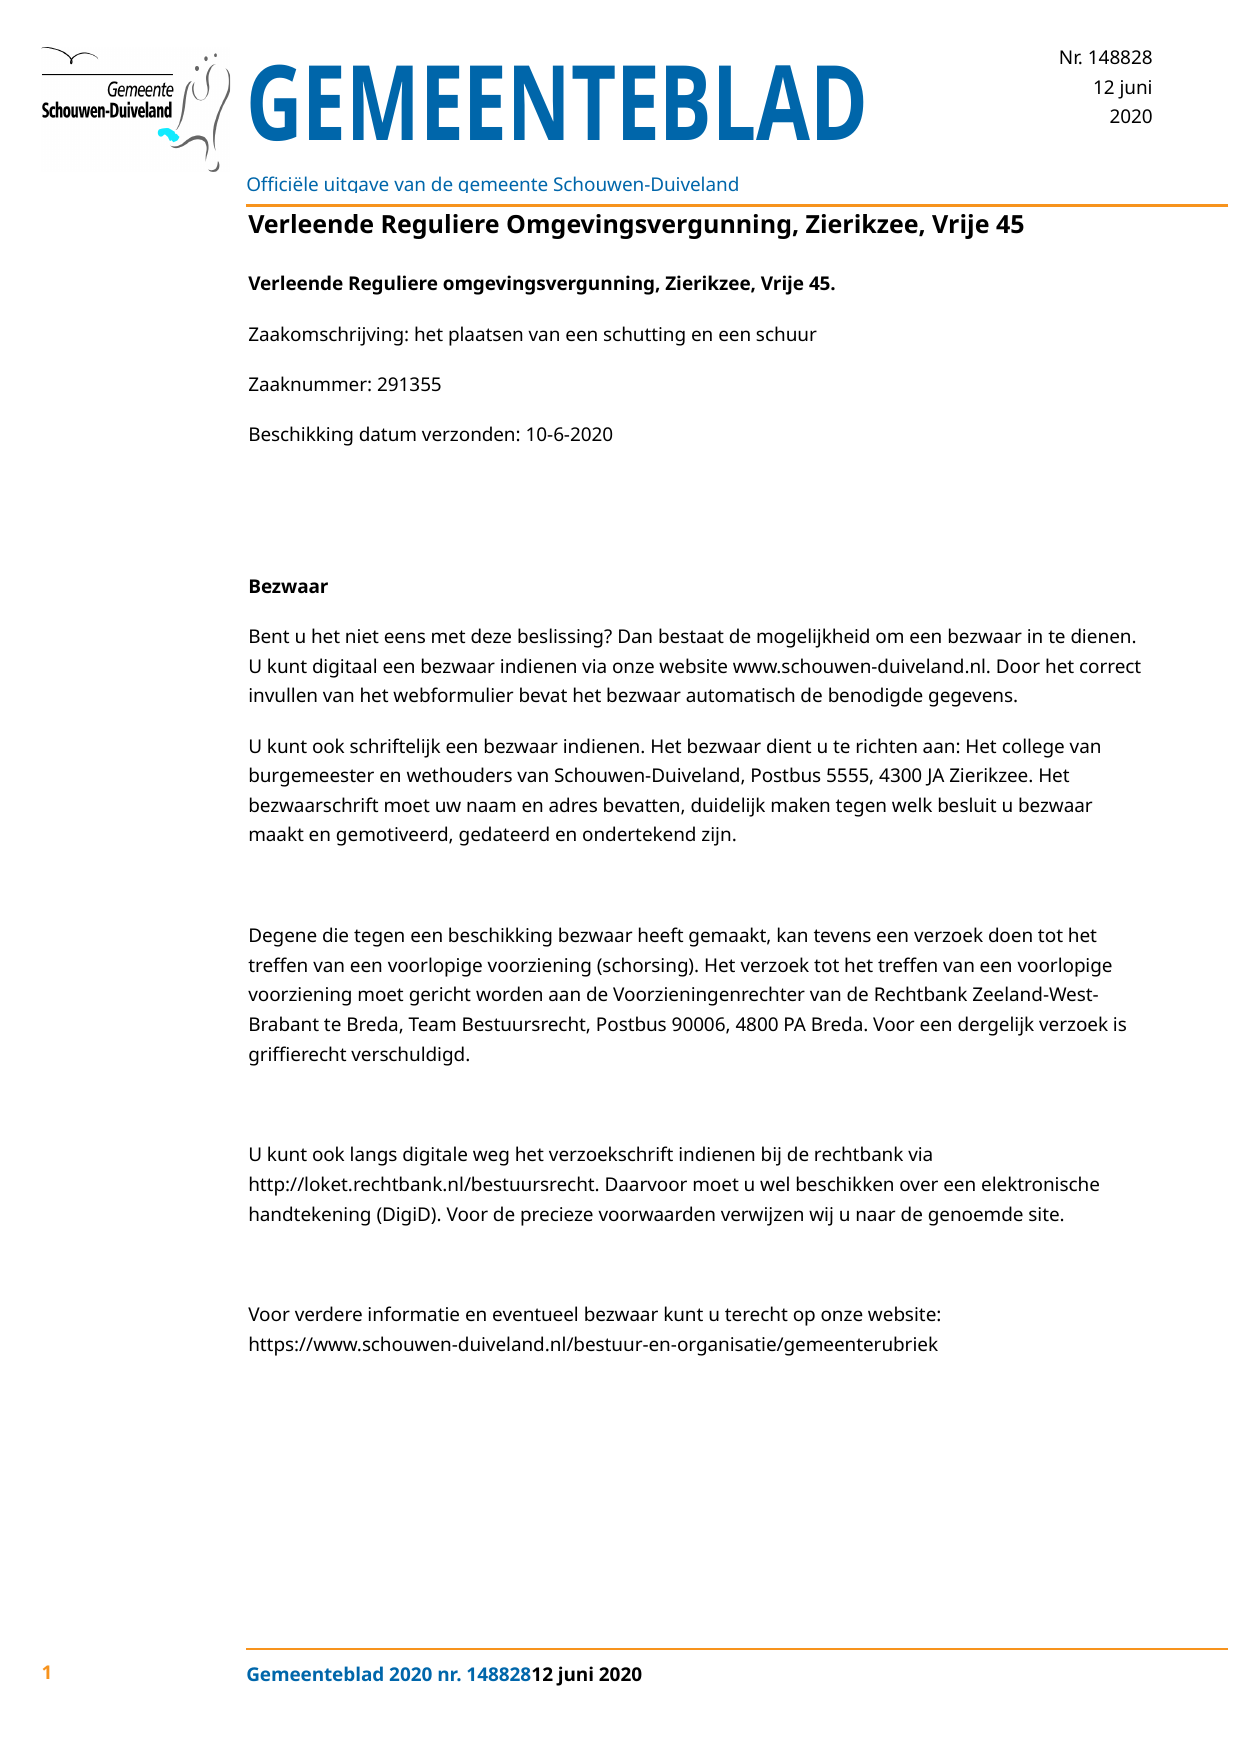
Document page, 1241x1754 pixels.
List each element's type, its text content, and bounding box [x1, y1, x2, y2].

text Zaaknummer: 291355 [248, 371, 1152, 397]
text Bent u het niet eens met deze beslissing? Dan bestaat de mogelijkheid om een bezwaar in te dienen. U kunt digitaal een bezwaar indienen via onze website www.schouwen-duiveland.nl. Door het correct invullen van het webformulier bevat het bezwaar automatisch de benodigde gegevens. [248, 623, 1152, 708]
text U kunt ook schriftelijk een bezwaar indienen. Het bezwaar dient u te richten aan: Het college van burgemeester en wethouders van Schouwen-Duiveland, Postbus 5555, 4300 JA Zierikzee. Het bezwaarschrift moet uw naam en adres bevatten, duidelijk maken tegen welk besluit u bezwaar maakt en gemotiveerd, gedateerd en ondertekend zijn. [248, 733, 1152, 847]
text Voor verdere informatie en eventueel bezwaar kunt u terecht op onze website: https://www.schouwen-duiveland.nl/bestuur-en-organisatie/gemeenterubriek [248, 1302, 1152, 1357]
text U kunt ook langs digitale weg het verzoekschrift indienen bij de rechtbank via http://loket.rechtbank.nl/bestuursrecht. Daarvoor moet u wel beschikken over een elektronische handtekening (DigiD). Voor de precieze voorwaarden verwijzen wij u naar de genoemde site. [248, 1142, 1152, 1226]
text Beschikking datum verzonden: 10-6-2020 [248, 422, 1152, 447]
picture [41, 47, 231, 172]
text Bezwaar [248, 573, 1152, 598]
text Degene die tegen een beschikking bezwaar heeft gemaakt, kan tevens een verzoek doen tot het treffen van een voorlopige voorziening (schorsing). Het verzoek tot het treffen van een voorlopige voorziening moet gericht worden aan de Voorzieningenrechter van de Rechtbank Zeeland-West-Brabant te Breda, Team Bestuursrecht, Postbus 90006, 4800 PA Breda. Voor een dergelijk verzoek is griffierecht verschuldigd. [248, 922, 1152, 1066]
text Verleende Reguliere Omgevingsvergunning, Zierikzee, Vrije 45 [248, 207, 1152, 241]
text Verleende Reguliere omgevingsvergunning, Zierikzee, Vrije 45. [248, 270, 1152, 296]
text Zaakomschrijving: het plaatsen van een schutting en een schuur [248, 321, 1152, 346]
